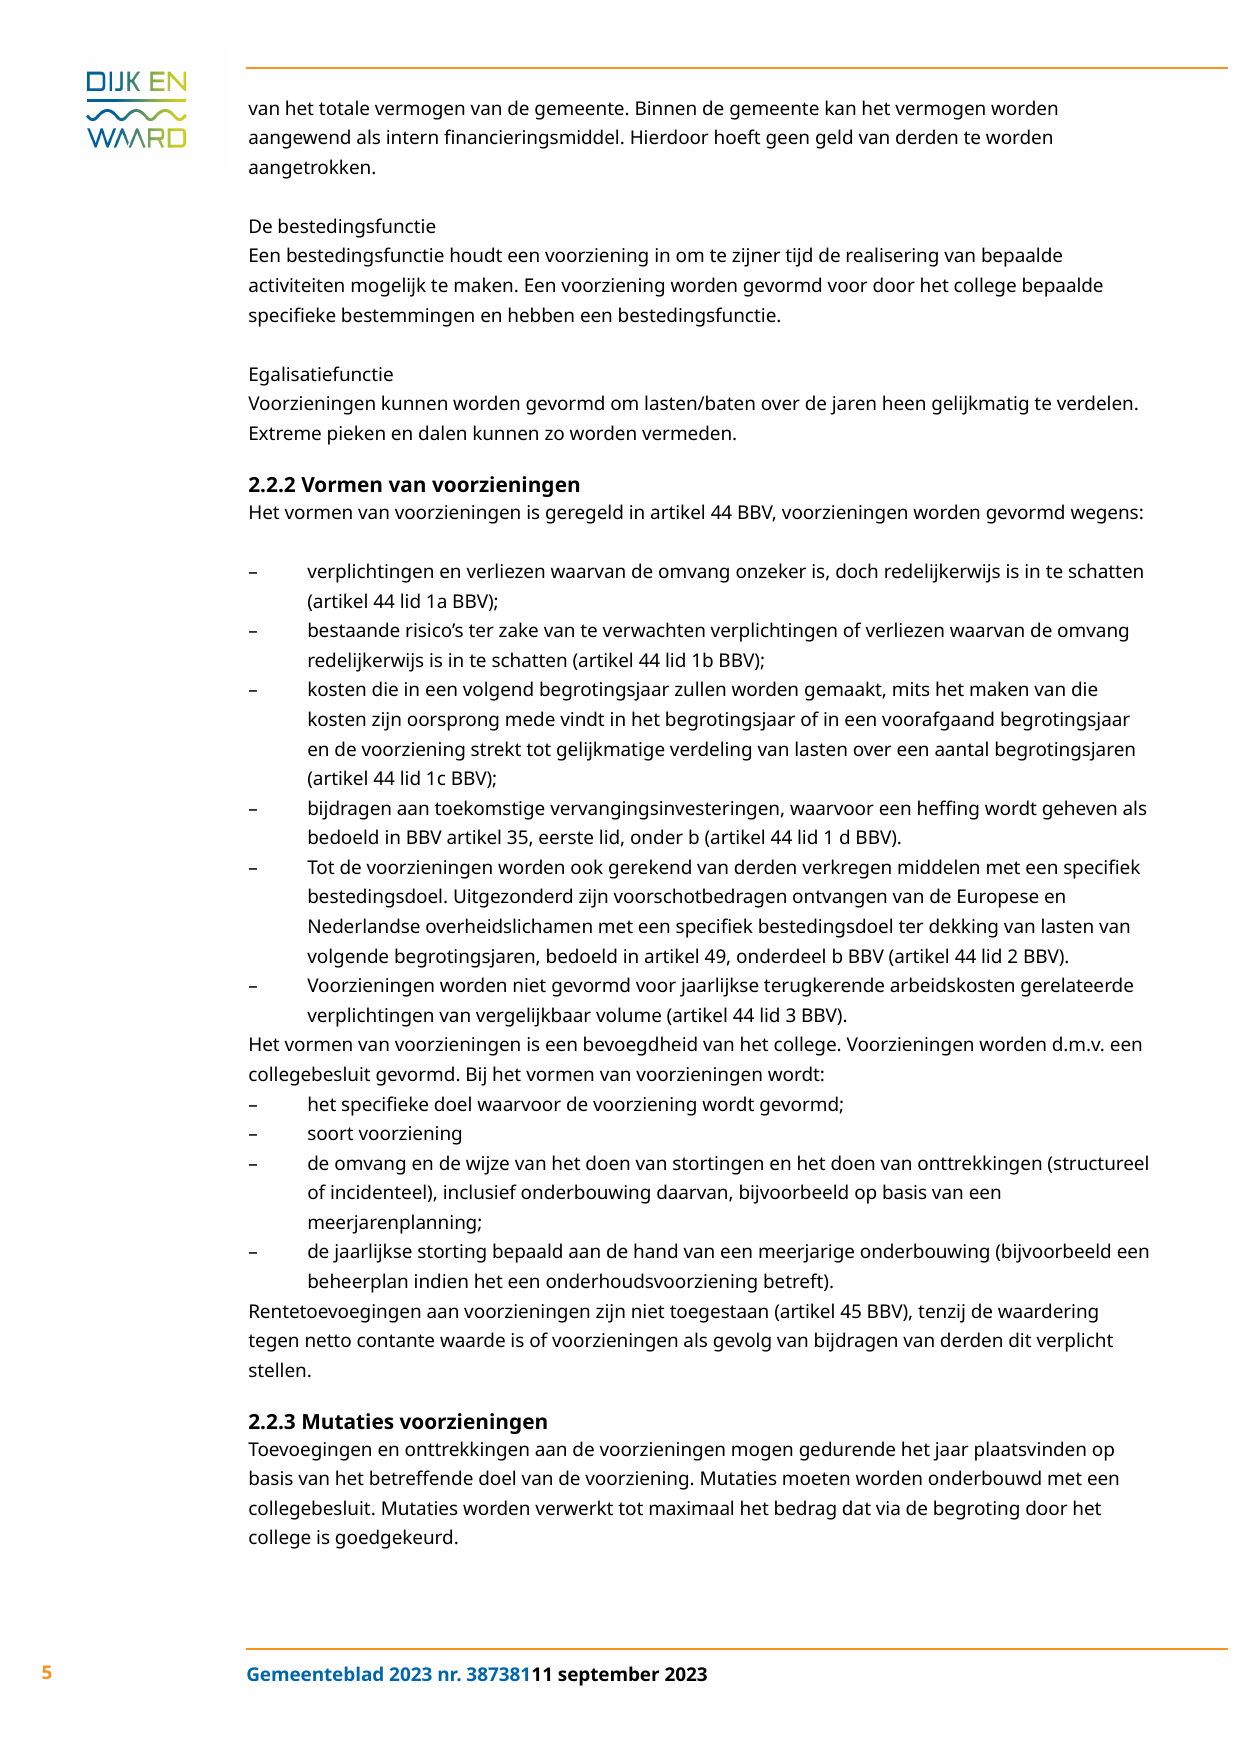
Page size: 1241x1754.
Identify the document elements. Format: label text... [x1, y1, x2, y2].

list verplichtingen en verliezen waarvan de omvang onzeker is, doch redelijkerwijs is in te schatten (artikel 44 lid 1a BBV); [248, 558, 1152, 613]
picture [41, 47, 231, 172]
text Toevoegingen en onttrekkingen aan de voorzieningen mogen gedurende het jaar plaatsvinden op basis van het betreffende doel van de voorziening. Mutaties moeten worden onderbouwd met een collegebesluit. Mutaties worden verwerkt tot maximaal het bedrag dat via de begroting door het college is goedgekeurd. [248, 1436, 1152, 1550]
text van het totale vermogen van de gemeente. Binnen de gemeente kan het vermogen worden aangewend als intern financieringsmiddel. Hierdoor hoeft geen geld van derden te worden aangetrokken. [248, 95, 1152, 180]
text Het vormen van voorzieningen is een bevoegdheid van het college. Voorzieningen worden d.m.v. een collegebesluit gevormd. Bij het vormen van voorzieningen wordt: [248, 1032, 1152, 1087]
list de omvang en de wijze van het doen van stortingen en het doen van onttrekkingen (structureel of incidenteel), inclusief onderbouwing daarvan, bijvoorbeeld op basis van een meerjarenplanning; [248, 1150, 1152, 1235]
text De bestedingsfunctie [248, 213, 1152, 239]
text Voorzieningen kunnen worden gevormd om lasten/baten over de jaren heen gelijkmatig te verdelen. Extreme pieken en dalen kunnen zo worden vermeden. [248, 391, 1152, 446]
list bijdragen aan toekomstige vervangingsinvesteringen, waarvoor een heffing wordt geheven als bedoeld in BBV artikel 35, eerste lid, onder b (artikel 44 lid 1 d BBV). [248, 795, 1152, 850]
text 2.2.2 Vormen van voorzieningen [248, 471, 1152, 499]
list Voorzieningen worden niet gevormd voor jaarlijkse terugkerende arbeidskosten gerelateerde verplichtingen van vergelijkbaar volume (artikel 44 lid 3 BBV). [248, 972, 1152, 1028]
list bestaande risico’s ter zake van te verwachten verplichtingen of verliezen waarvan de omvang redelijkerwijs is in te schatten (artikel 44 lid 1b BBV); [248, 617, 1152, 673]
list Tot de voorzieningen worden ook gerekend van derden verkregen middelen met een specifiek bestedingsdoel. Uitgezonderd zijn voorschotbedragen ontvangen van de Europese en Nederlandse overheidslichamen met een specifiek bestedingsdoel ter dekking van lasten van volgende begrotingsjaren, bedoeld in artikel 49, onderdeel b BBV (artikel 44 lid 2 BBV). [248, 854, 1152, 968]
text Rentetoevoegingen aan voorzieningen zijn niet toegestaan (artikel 45 BBV), tenzij de waardering tegen netto contante waarde is of voorzieningen als gevolg van bijdragen van derden dit verplicht stellen. [248, 1298, 1152, 1383]
list het specifieke doel waarvoor de voorziening wordt gevormd; [248, 1091, 1152, 1116]
list de jaarlijkse storting bepaald aan de hand van een meerjarige onderbouwing (bijvoorbeeld een beheerplan indien het een onderhoudsvoorziening betreft). [248, 1239, 1152, 1294]
text Het vormen van voorzieningen is geregeld in artikel 44 BBV, voorzieningen worden gevormd wegens: [248, 499, 1152, 525]
list soort voorziening [248, 1120, 1152, 1146]
text 2.2.3 Mutaties voorzieningen [248, 1407, 1152, 1436]
text Egalisatiefunctie [248, 361, 1152, 387]
list kosten die in een volgend begrotingsjaar zullen worden gemaakt, mits het maken van die kosten zijn oorsprong mede vindt in het begrotingsjaar of in een voorafgaand begrotingsjaar en de voorziening strekt tot gelijkmatige verdeling van lasten over een aantal begrotingsjaren (artikel 44 lid 1c BBV); [248, 677, 1152, 791]
text Een bestedingsfunctie houdt een voorziening in om te zijner tijd de realisering van bepaalde activiteiten mogelijk te maken. Een voorziening worden gevormd voor door het college bepaalde specifieke bestemmingen en hebben een bestedingsfunctie. [248, 243, 1152, 328]
